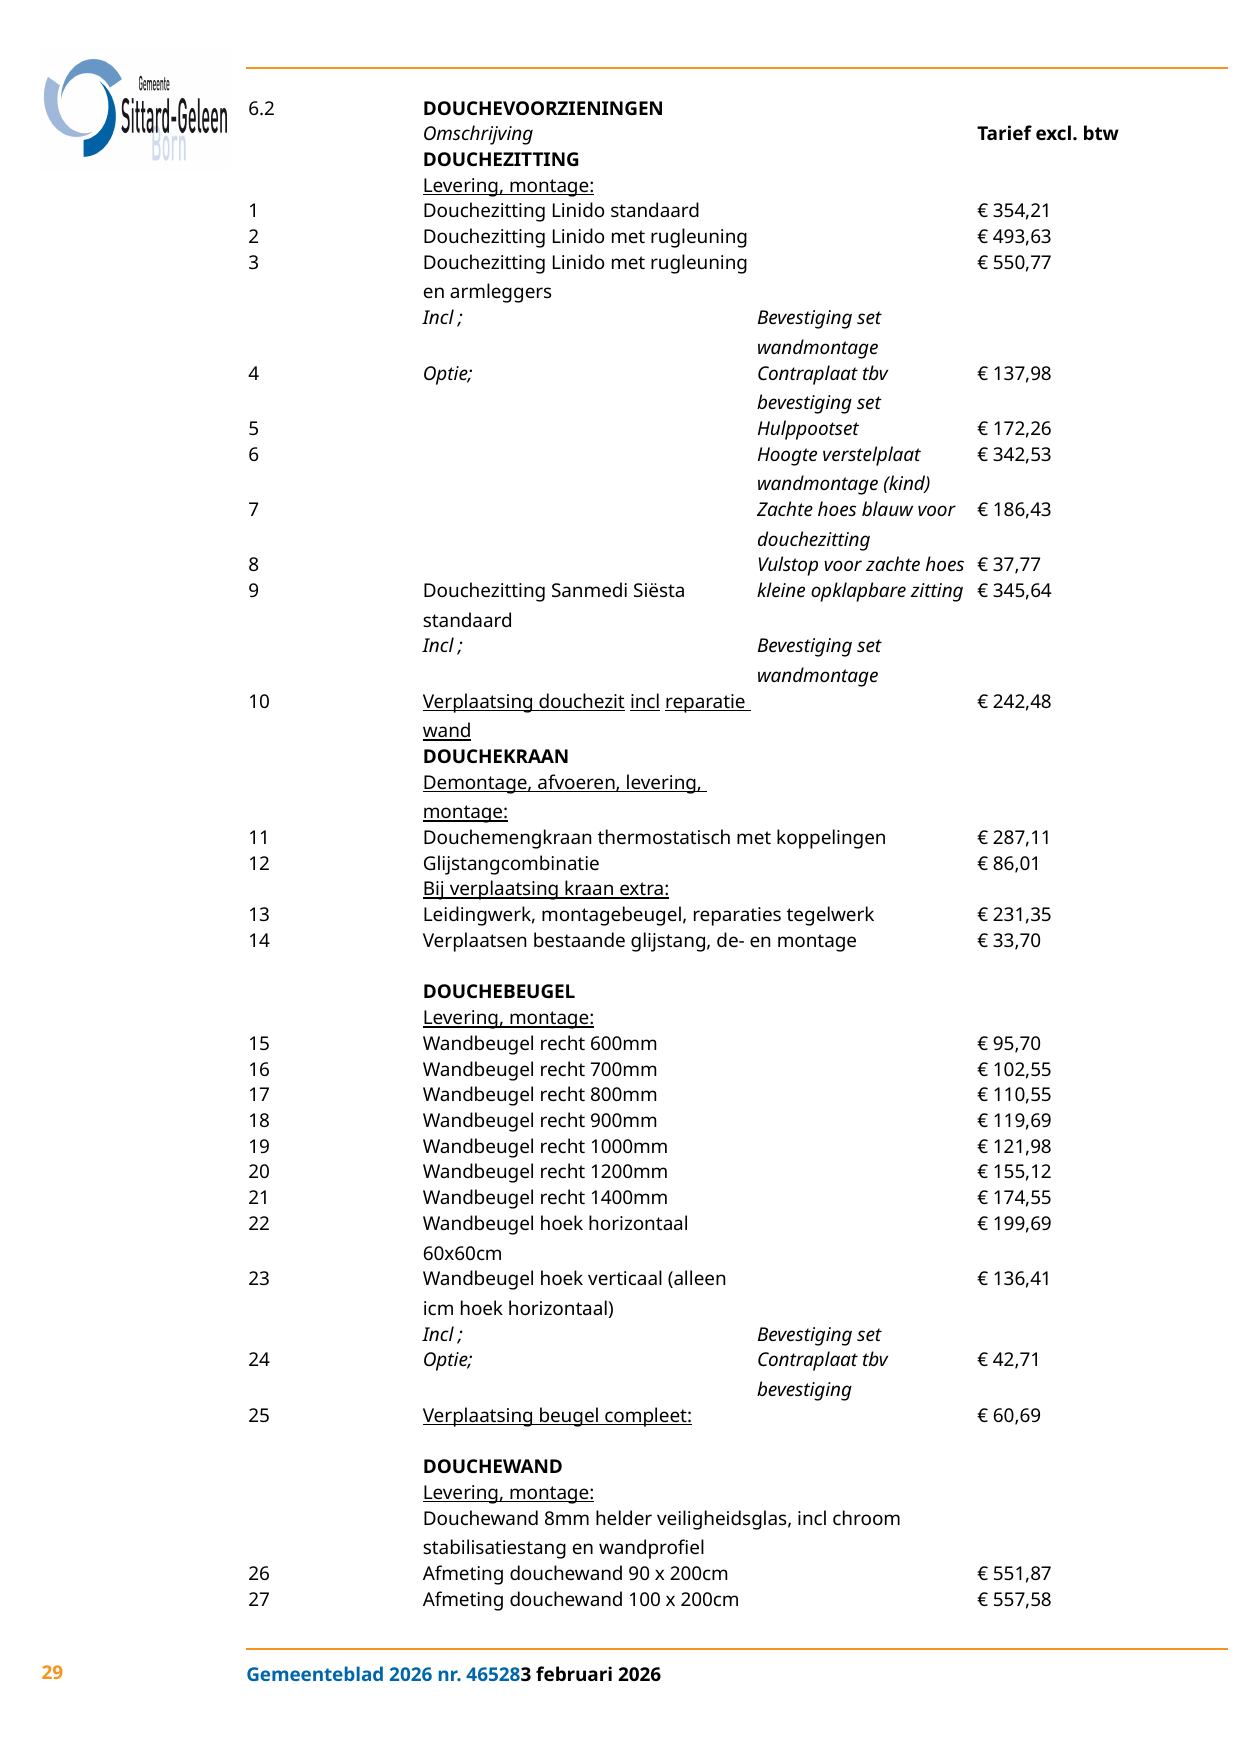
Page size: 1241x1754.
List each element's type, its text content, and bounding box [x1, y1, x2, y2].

table_cell 5 [248, 415, 423, 441]
table_cell 12 [248, 850, 423, 876]
table_cell [423, 496, 757, 551]
table_cell 16 [248, 1056, 423, 1081]
table_cell DOUCHEWAND [423, 1453, 757, 1479]
table_cell € 493,63 [977, 224, 1152, 249]
table_cell [977, 1453, 1152, 1479]
table_cell [757, 1453, 977, 1479]
table_cell [977, 876, 1152, 901]
table_cell € 174,55 [977, 1184, 1152, 1210]
table_cell Levering, montage: [423, 172, 757, 198]
table_cell Tarief excl. btw [977, 121, 1152, 146]
table_cell Wandbeugel recht 1200mm [423, 1159, 757, 1184]
table_cell [248, 305, 423, 360]
table_cell € 137,98 [977, 360, 1152, 415]
table_cell 14 [248, 927, 423, 953]
table_cell [977, 769, 1152, 824]
table_cell DOUCHEKRAAN [423, 743, 757, 769]
table_cell € 37,77 [977, 551, 1152, 577]
table_cell € 557,58 [977, 1586, 1152, 1611]
table_cell 13 [248, 901, 423, 927]
table_cell Wandbeugel recht 900mm [423, 1107, 757, 1133]
table_cell Glijstangcombinatie [423, 850, 757, 876]
table_cell [248, 1479, 423, 1505]
table_cell Verplaatsing beugel compleet: [423, 1402, 757, 1427]
table_cell 10 [248, 688, 423, 743]
table_cell Optie; [423, 360, 757, 415]
table_cell € 186,43 [977, 496, 1152, 551]
table_cell DOUCHEBEUGEL [423, 979, 757, 1004]
table_cell [757, 1004, 977, 1030]
table_cell 22 [248, 1210, 423, 1265]
table_cell [977, 979, 1152, 1004]
table_cell [977, 172, 1152, 198]
table_cell [757, 1428, 977, 1453]
table_cell [248, 743, 423, 769]
table_cell € 231,35 [977, 901, 1152, 927]
table_cell Douchezitting Linido met rugleuning en armleggers [423, 249, 757, 304]
table_cell [423, 441, 757, 496]
table_cell [248, 769, 423, 824]
table_cell Vulstop voor zachte hoes [757, 551, 977, 577]
table_cell € 242,48 [977, 688, 1152, 743]
table_cell 26 [248, 1560, 423, 1586]
table_cell [757, 769, 977, 824]
table_cell € 550,77 [977, 249, 1152, 304]
table_cell Bij verplaatsing kraan extra: [423, 876, 977, 901]
table_cell 27 [248, 1586, 423, 1611]
table_cell kleine opklapbare zitting [757, 577, 977, 632]
table_cell 6 [248, 441, 423, 496]
table_cell [757, 688, 977, 743]
table_cell € 42,71 [977, 1346, 1152, 1402]
table_cell [757, 1560, 977, 1586]
table_cell 18 [248, 1107, 423, 1133]
table_cell [248, 953, 423, 978]
table_cell Douchezitting Linido met rugleuning [423, 224, 757, 249]
table_cell Afmeting douchewand 100 x 200cm [423, 1586, 757, 1611]
table_cell [977, 1321, 1152, 1346]
table_cell 23 [248, 1265, 423, 1321]
table_cell 25 [248, 1402, 423, 1427]
table_cell [423, 415, 757, 441]
table_cell Verplaatsing douchezit incl reparatie wand [423, 688, 757, 743]
table_cell [757, 224, 977, 249]
table_cell Optie; [423, 1346, 757, 1402]
table_cell [248, 146, 423, 172]
table_cell Wandbeugel recht 1400mm [423, 1184, 757, 1210]
table_cell [757, 1586, 977, 1611]
table_cell € 102,55 [977, 1056, 1152, 1081]
table_cell [757, 979, 977, 1004]
table_cell Wandbeugel recht 700mm [423, 1056, 757, 1081]
table_cell Hulppootset [757, 415, 977, 441]
table_cell € 86,01 [977, 850, 1152, 876]
table_cell Wandbeugel recht 600mm [423, 1030, 757, 1056]
table_cell [248, 1321, 423, 1346]
table_cell Levering, montage: [423, 1479, 757, 1505]
table_cell [757, 249, 977, 304]
table_cell [423, 953, 757, 978]
table_cell 8 [248, 551, 423, 577]
table_cell € 110,55 [977, 1081, 1152, 1107]
table_cell € 121,98 [977, 1133, 1152, 1159]
table_cell [248, 979, 423, 1004]
table_cell [977, 1428, 1152, 1453]
table_cell 3 [248, 249, 423, 304]
table_cell € 345,64 [977, 577, 1152, 632]
table_cell [757, 953, 977, 978]
table_cell [757, 1265, 977, 1321]
table_header 6.2 [248, 95, 423, 121]
table_cell Douchezitting Linido standaard [423, 198, 757, 223]
table_cell 19 [248, 1133, 423, 1159]
table_cell [977, 953, 1152, 978]
table_cell [757, 1184, 977, 1210]
table_cell [757, 172, 977, 198]
table_cell € 354,21 [977, 198, 1152, 223]
table_cell € 95,70 [977, 1030, 1152, 1056]
table_cell [977, 305, 1152, 360]
table_cell Afmeting douchewand 90 x 200cm [423, 1560, 757, 1586]
table_cell 17 [248, 1081, 423, 1107]
table_cell [757, 1402, 977, 1427]
table_cell € 172,26 [977, 415, 1152, 441]
table_cell Contraplaat tbv bevestiging set [757, 360, 977, 415]
table_cell [757, 1081, 977, 1107]
table_header [977, 95, 1152, 121]
table_cell [757, 850, 977, 876]
table_cell Wandbeugel hoek horizontaal 60x60cm [423, 1210, 757, 1265]
table_cell DOUCHEZITTING [423, 146, 757, 172]
table_cell Incl ; [423, 1321, 757, 1346]
table_cell [977, 1505, 1152, 1560]
table_header [757, 95, 977, 121]
picture [41, 47, 231, 172]
table_cell Wandbeugel recht 1000mm [423, 1133, 757, 1159]
table_cell Zachte hoes blauw voor douchezitting [757, 496, 977, 551]
table_cell [757, 743, 977, 769]
table_cell [248, 876, 423, 901]
table_cell [977, 1479, 1152, 1505]
table_cell 7 [248, 496, 423, 551]
table_cell Contraplaat tbv bevestiging [757, 1346, 977, 1402]
table_cell 4 [248, 360, 423, 415]
table_cell [757, 1056, 977, 1081]
table_cell [248, 1428, 423, 1453]
table_cell Bevestiging set wandmontage [757, 305, 977, 360]
table_header DOUCHEVOORZIENINGEN [423, 95, 757, 121]
table_cell 9 [248, 577, 423, 632]
table_cell € 33,70 [977, 927, 1152, 953]
table_cell [757, 1030, 977, 1056]
table_cell 15 [248, 1030, 423, 1056]
table_cell Wandbeugel hoek verticaal (alleen icm hoek horizontaal) [423, 1265, 757, 1321]
table_cell [977, 1004, 1152, 1030]
table_cell € 119,69 [977, 1107, 1152, 1133]
table_cell Omschrijving [423, 121, 977, 146]
table_cell [423, 551, 757, 577]
table_cell [757, 1133, 977, 1159]
table_cell Wandbeugel recht 800mm [423, 1081, 757, 1107]
table_cell Bevestiging set [757, 1321, 977, 1346]
table_cell € 551,87 [977, 1560, 1152, 1586]
table_cell 2 [248, 224, 423, 249]
table_cell Douchezitting Sanmedi Siësta standaard [423, 577, 757, 632]
table_cell [248, 1004, 423, 1030]
table_cell € 136,41 [977, 1265, 1152, 1321]
table_cell Leidingwerk, montagebeugel, reparaties tegelwerk [423, 901, 977, 927]
table_cell 21 [248, 1184, 423, 1210]
table_cell 1 [248, 198, 423, 223]
table_cell [757, 198, 977, 223]
table_cell Douchemengkraan thermostatisch met koppelingen [423, 824, 977, 850]
table_cell € 155,12 [977, 1159, 1152, 1184]
table_cell [977, 743, 1152, 769]
table_cell [248, 1505, 423, 1560]
table_cell € 199,69 [977, 1210, 1152, 1265]
table_cell Douchewand 8mm helder veiligheidsglas, incl chroom stabilisatiestang en wandprofiel [423, 1505, 977, 1560]
table_cell [977, 633, 1152, 688]
table_cell Demontage, afvoeren, levering, montage: [423, 769, 757, 824]
table_cell Incl ; [423, 633, 757, 688]
table_cell [248, 633, 423, 688]
table_cell [248, 1453, 423, 1479]
table_cell 11 [248, 824, 423, 850]
table_cell 24 [248, 1346, 423, 1402]
table_cell [757, 1210, 977, 1265]
table_cell € 342,53 [977, 441, 1152, 496]
table_cell [248, 172, 423, 198]
table_cell € 287,11 [977, 824, 1152, 850]
table_cell Incl ; [423, 305, 757, 360]
table_cell [757, 1479, 977, 1505]
table_cell Bevestiging set wandmontage [757, 633, 977, 688]
table_cell [757, 1107, 977, 1133]
table_cell [757, 1159, 977, 1184]
table_cell [977, 146, 1152, 172]
table_cell [248, 121, 423, 146]
table_cell Levering, montage: [423, 1004, 757, 1030]
table_cell Verplaatsen bestaande glijstang, de- en montage [423, 927, 977, 953]
table_cell [757, 146, 977, 172]
table_cell 20 [248, 1159, 423, 1184]
table_cell € 60,69 [977, 1402, 1152, 1427]
table_cell Hoogte verstelplaat wandmontage (kind) [757, 441, 977, 496]
table_cell [423, 1428, 757, 1453]
